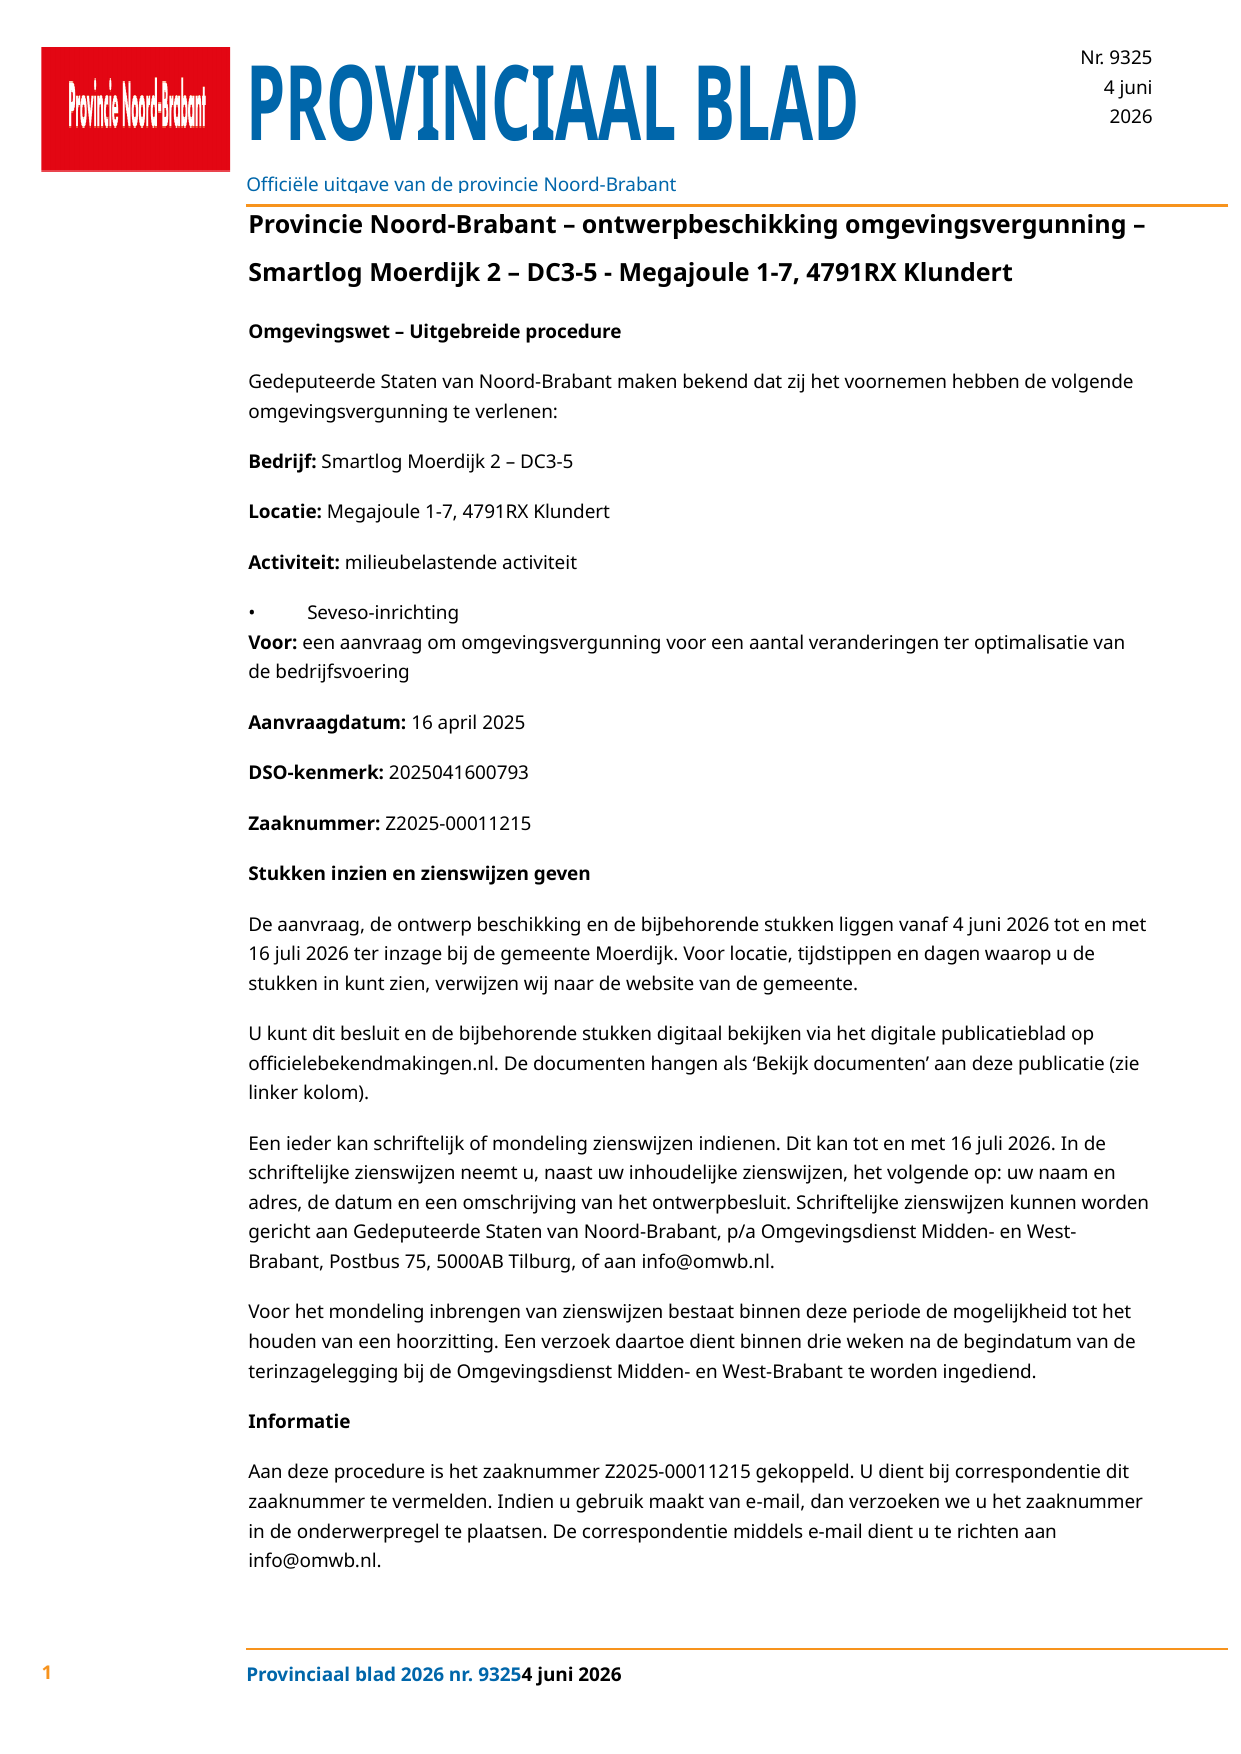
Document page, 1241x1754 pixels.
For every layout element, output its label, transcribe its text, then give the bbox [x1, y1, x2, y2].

text Omgevingswet – Uitgebreide procedure [248, 318, 1152, 344]
text Stukken inzien en zienswijzen geven [248, 860, 1152, 886]
text U kunt dit besluit en de bijbehorende stukken digitaal bekijken via het digitale publicatieblad op officielebekendmakingen.nl. De documenten hangen als ‘Bekijk documenten’ aan deze publicatie (zie linker kolom). [248, 1020, 1152, 1105]
text Voor het mondeling inbrengen van zienswijzen bestaat binnen deze periode de mogelijkheid tot het houden van een hoorzitting. Een verzoek daartoe dient binnen drie weken na de begindatum van de terinzagelegging bij de Omgevingsdienst Midden- en West-Brabant te worden ingediend. [248, 1299, 1152, 1384]
text Voor: een aanvraag om omgevingsvergunning voor een aantal veranderingen ter optimalisatie van de bedrijfsvoering [248, 629, 1152, 684]
picture [41, 47, 231, 172]
text DSO-kenmerk: 2025041600793 [248, 759, 1152, 785]
text De aanvraag, de ontwerp beschikking en de bijbehorende stukken liggen vanaf 4 juni 2026 tot en met 16 juli 2026 ter inzage bij de gemeente Moerdijk. Voor locatie, tijdstippen en dagen waarop u de stukken in kunt zien, verwijzen wij naar de website van de gemeente. [248, 911, 1152, 996]
text Aanvraagdatum: 16 april 2025 [248, 709, 1152, 735]
text Provincie Noord-Brabant – ontwerpbeschikking omgevingsvergunning – Smartlog Moerdijk 2 – DC3-5 - Megajoule 1-7, 4791RX Klundert [248, 207, 1152, 288]
text Zaaknummer: Z2025-00011215 [248, 810, 1152, 836]
text Locatie: Megajoule 1-7, 4791RX Klundert [248, 499, 1152, 524]
text Informatie [248, 1408, 1152, 1434]
text Bedrijf: Smartlog Moerdijk 2 – DC3-5 [248, 448, 1152, 474]
text Gedeputeerde Staten van Noord-Brabant maken bekend dat zij het voornemen hebben de volgende omgevingsvergunning te verlenen: [248, 368, 1152, 424]
text Aan deze procedure is het zaaknummer Z2025-00011215 gekoppeld. U dient bij correspondentie dit zaaknummer te vermelden. Indien u gebruik maakt van e-mail, dan verzoeken we u het zaaknummer in de onderwerpregel te plaatsen. De correspondentie middels e-mail dient u te richten aan info@omwb.nl. [248, 1459, 1152, 1573]
text Activiteit: milieubelastende activiteit [248, 549, 1152, 575]
text Een ieder kan schriftelijk of mondeling zienswijzen indienen. Dit kan tot en met 16 juli 2026. In de schriftelijke zienswijzen neemt u, naast uw inhoudelijke zienswijzen, het volgende op: uw naam en adres, de datum en een omschrijving van het ontwerpbesluit. Schriftelijke zienswijzen kunnen worden gericht aan Gedeputeerde Staten van Noord-Brabant, p/a Omgevingsdienst Midden- en West-Brabant, Postbus 75, 5000AB Tilburg, of aan info@omwb.nl. [248, 1130, 1152, 1274]
list Seveso-inrichting [248, 599, 1152, 625]
